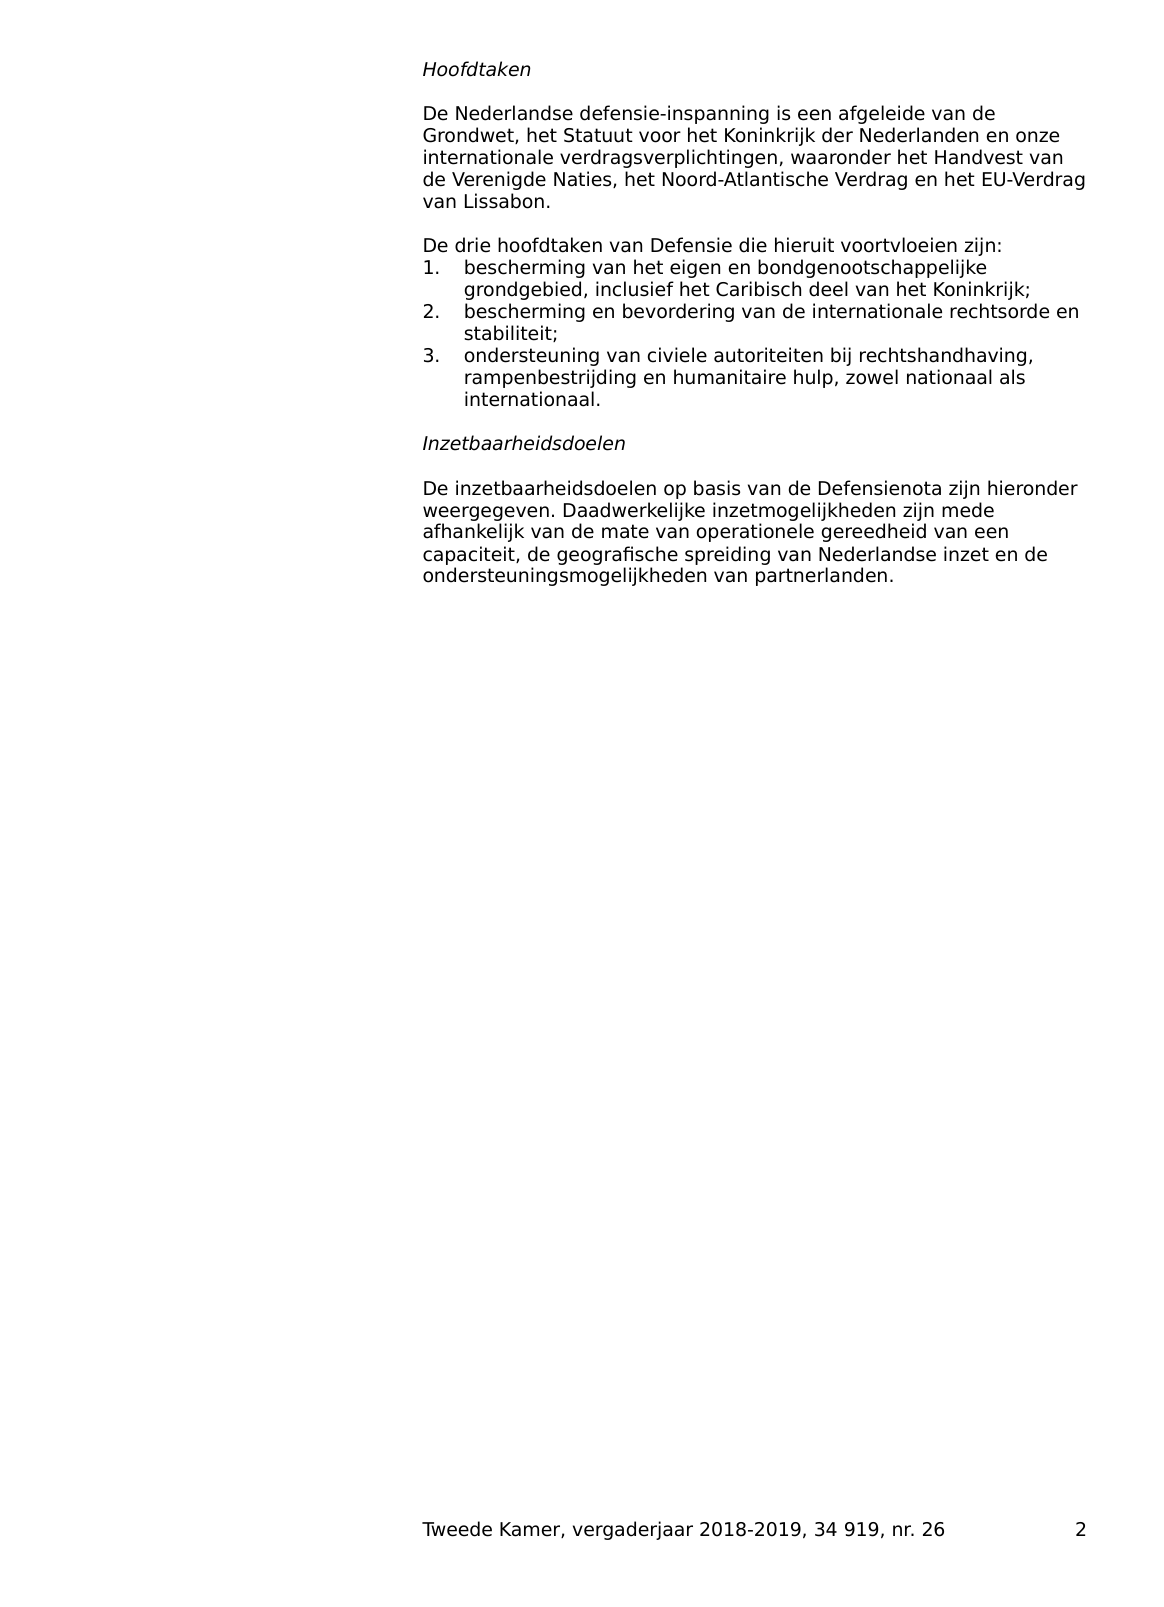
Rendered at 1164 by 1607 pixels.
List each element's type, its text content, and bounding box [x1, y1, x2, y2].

subtitle Hoofdtaken [422, 59, 1087, 81]
text De inzetbaarheidsdoelen op basis van de Defensienota zijn hieronder weergegeven. Daadwerkelijke inzetmogelijkheden zijn mede afhankelijk van de mate van operationele gereedheid van een capaciteit, de geografische spreiding van Nederlandse inzet en de ondersteuningsmogelijkheden van partnerlanden. [422, 477, 1087, 587]
text 3. ondersteuning van civiele autoriteiten bij rechtshandhaving, rampenbestrijding en humanitaire hulp, zowel nationaal als internationaal. [422, 345, 1087, 411]
text 2. bescherming en bevordering van de internationale rechtsorde en stabiliteit; [422, 301, 1087, 345]
text De drie hoofdtaken van Defensie die hieruit voortvloeien zijn: [422, 235, 1087, 257]
text 1. bescherming van het eigen en bondgenootschappelijke grondgebied, inclusief het Caribisch deel van het Koninkrijk; [422, 257, 1087, 301]
subtitle Inzetbaarheidsdoelen [422, 433, 1087, 455]
text De Nederlandse defensie-inspanning is een afgeleide van de Grondwet, het Statuut voor het Koninkrijk der Nederlanden en onze internationale verdragsverplichtingen, waaronder het Handvest van de Verenigde Naties, het Noord-Atlantische Verdrag en het EU-Verdrag van Lissabon. [422, 103, 1087, 213]
